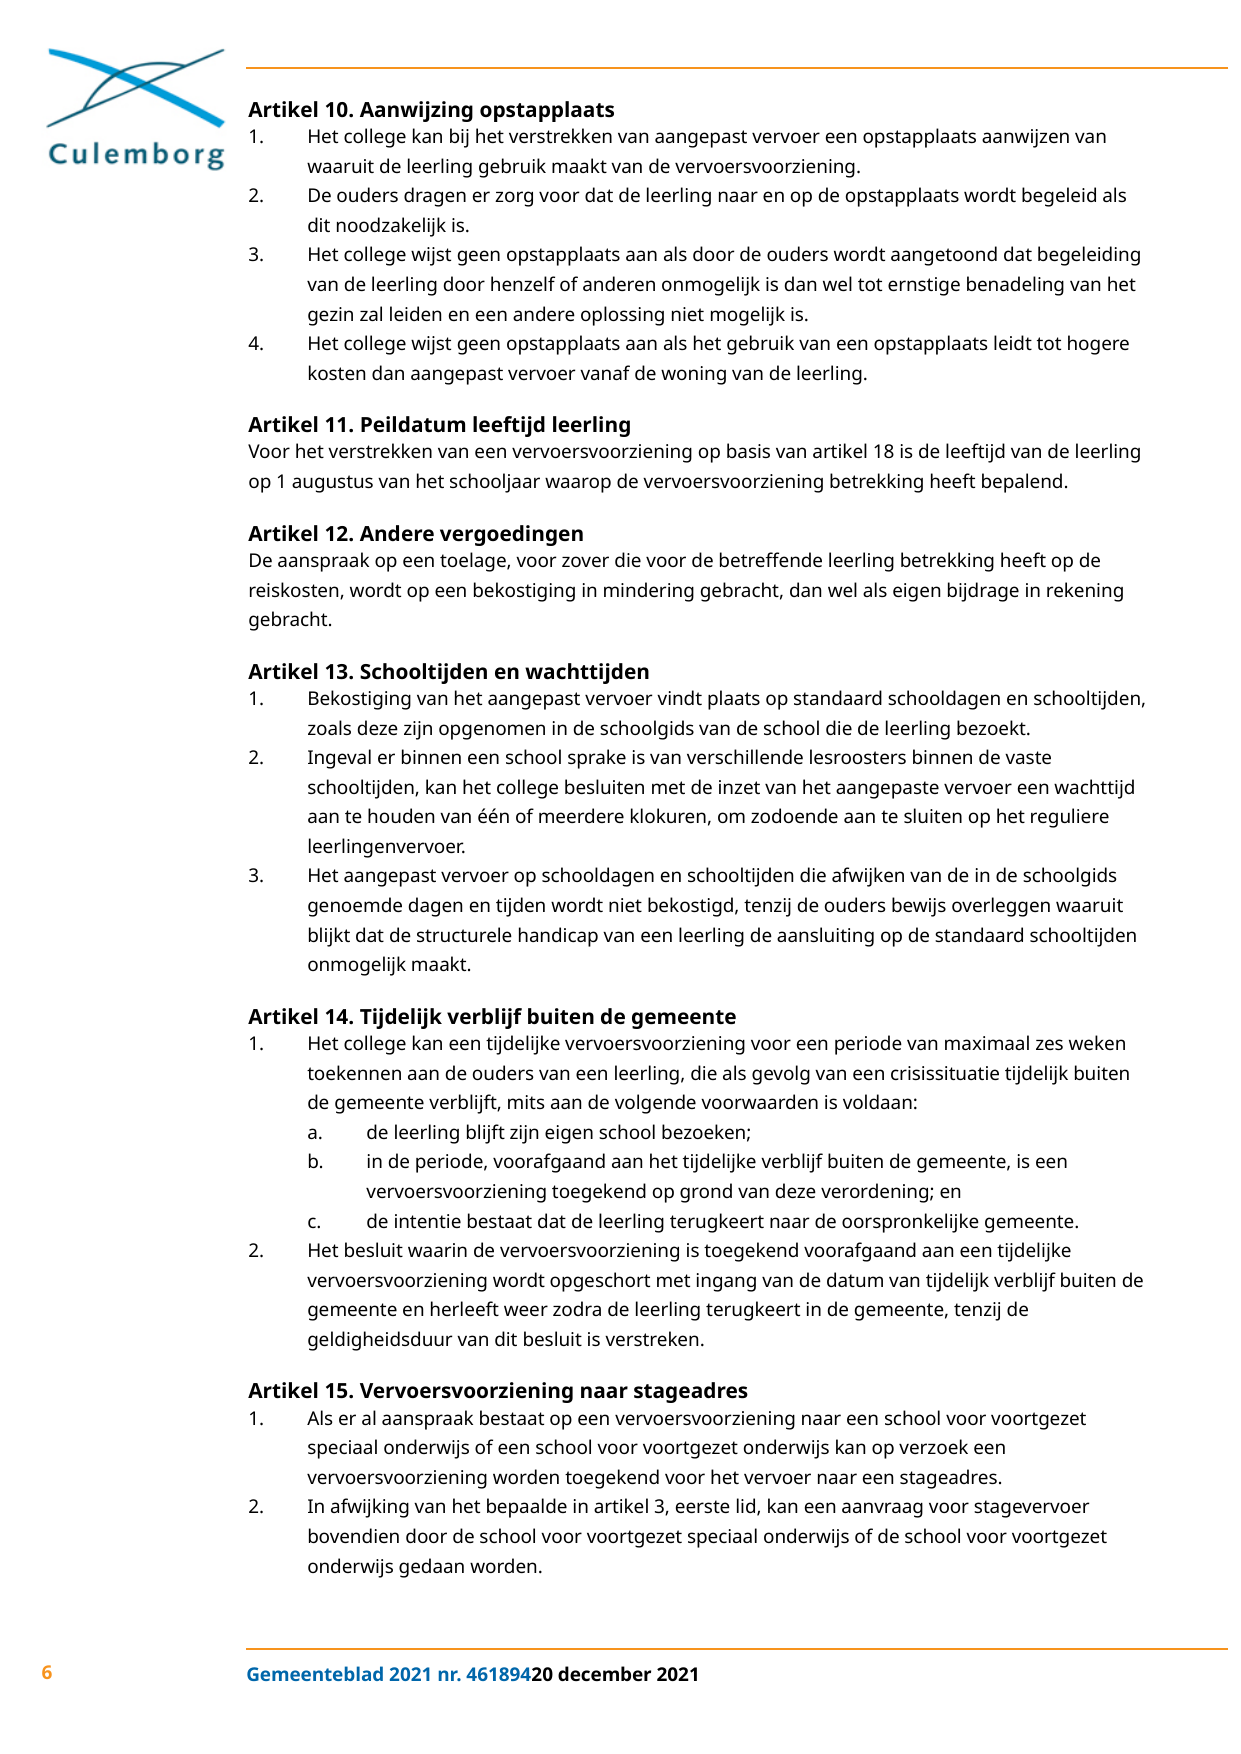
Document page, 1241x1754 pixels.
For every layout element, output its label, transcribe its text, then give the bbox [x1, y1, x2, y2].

text Artikel 14. Tijdelijk verblijf buiten de gemeente [248, 1002, 1152, 1030]
list de leerling blijft zijn eigen school bezoeken; [307, 1119, 1152, 1145]
list Het college wijst geen opstapplaats aan als het gebruik van een opstapplaats leidt tot hogere kosten dan aangepast vervoer vanaf de woning van de leerling. [248, 330, 1152, 386]
list De ouders dragen er zorg voor dat de leerling naar en op de opstapplaats wordt begeleid als dit noodzakelijk is. [248, 182, 1152, 238]
list Het aangepast vervoer op schooldagen en schooltijden die afwijken van de in de schoolgids genoemde dagen en tijden wordt niet bekostigd, tenzij de ouders bewijs overleggen waaruit blijkt dat de structurele handicap van een leerling de aansluiting op de standaard schooltijden onmogelijk maakt. [248, 863, 1152, 977]
list In afwijking van het bepaalde in artikel 3, eerste lid, kan een aanvraag voor stagevervoer bovendien door de school voor voortgezet speciaal onderwijs of de school voor voortgezet onderwijs gedaan worden. [248, 1494, 1152, 1579]
text De aanspraak op een toelage, voor zover die voor de betreffende leerling betrekking heeft op de reiskosten, wordt op een bekostiging in mindering gebracht, dan wel als eigen bijdrage in rekening gebracht. [248, 547, 1152, 632]
list in de periode, voorafgaand aan het tijdelijke verblijf buiten de gemeente, is een vervoersvoorziening toegekend op grond van deze verordening; en [307, 1149, 1152, 1204]
list Het college kan een tijdelijke vervoersvoorziening voor een periode van maximaal zes weken toekennen aan de ouders van een leerling, die als gevolg van een crisissituatie tijdelijk buiten de gemeente verblijft, mits aan de volgende voorwaarden is voldaan: [248, 1030, 1152, 1115]
list Bekostiging van het aangepast vervoer vindt plaats op standaard schooldagen en schooltijden, zoals deze zijn opgenomen in de schoolgids van de school die de leerling bezoekt. [248, 685, 1152, 741]
list Als er al aanspraak bestaat op een vervoersvoorziening naar een school voor voortgezet speciaal onderwijs of een school voor voortgezet onderwijs kan op verzoek een vervoersvoorziening worden toegekend voor het vervoer naar een stageadres. [248, 1405, 1152, 1490]
list Het college kan bij het verstrekken van aangepast vervoer een opstapplaats aanwijzen van waaruit de leerling gebruik maakt van de vervoersvoorziening. [248, 123, 1152, 178]
text Artikel 11. Peildatum leeftijd leerling [248, 410, 1152, 439]
text Artikel 12. Andere vergoedingen [248, 519, 1152, 547]
list Het college wijst geen opstapplaats aan als door de ouders wordt aangetoond dat begeleiding van de leerling door henzelf of anderen onmogelijk is dan wel tot ernstige benadeling van het gezin zal leiden en een andere oplossing niet mogelijk is. [248, 242, 1152, 326]
list de intentie bestaat dat de leerling terugkeert naar de oorspronkelijke gemeente. [307, 1208, 1152, 1233]
text Artikel 15. Vervoersvoorziening naar stageadres [248, 1377, 1152, 1405]
text Voor het verstrekken van een vervoersvoorziening op basis van artikel 18 is de leeftijd van de leerling op 1 augustus van het schooljaar waarop de vervoersvoorziening betrekking heeft bepalend. [248, 439, 1152, 494]
text Artikel 13. Schooltijden en wachttijden [248, 657, 1152, 685]
list Ingeval er binnen een school sprake is van verschillende lesroosters binnen de vaste schooltijden, kan het college besluiten met de inzet van het aangepaste vervoer een wachttijd aan te houden van één of meerdere klokuren, om zodoende aan te sluiten op het reguliere leerlingenvervoer. [248, 744, 1152, 859]
list Het besluit waarin de vervoersvoorziening is toegekend voorafgaand aan een tijdelijke vervoersvoorziening wordt opgeschort met ingang van de datum van tijdelijk verblijf buiten de gemeente en herleeft weer zodra de leerling terugkeert in de gemeente, tenzij de geldigheidsduur van dit besluit is verstreken. [248, 1237, 1152, 1352]
picture [41, 47, 231, 172]
text Artikel 10. Aanwijzing opstapplaats [248, 95, 1152, 123]
